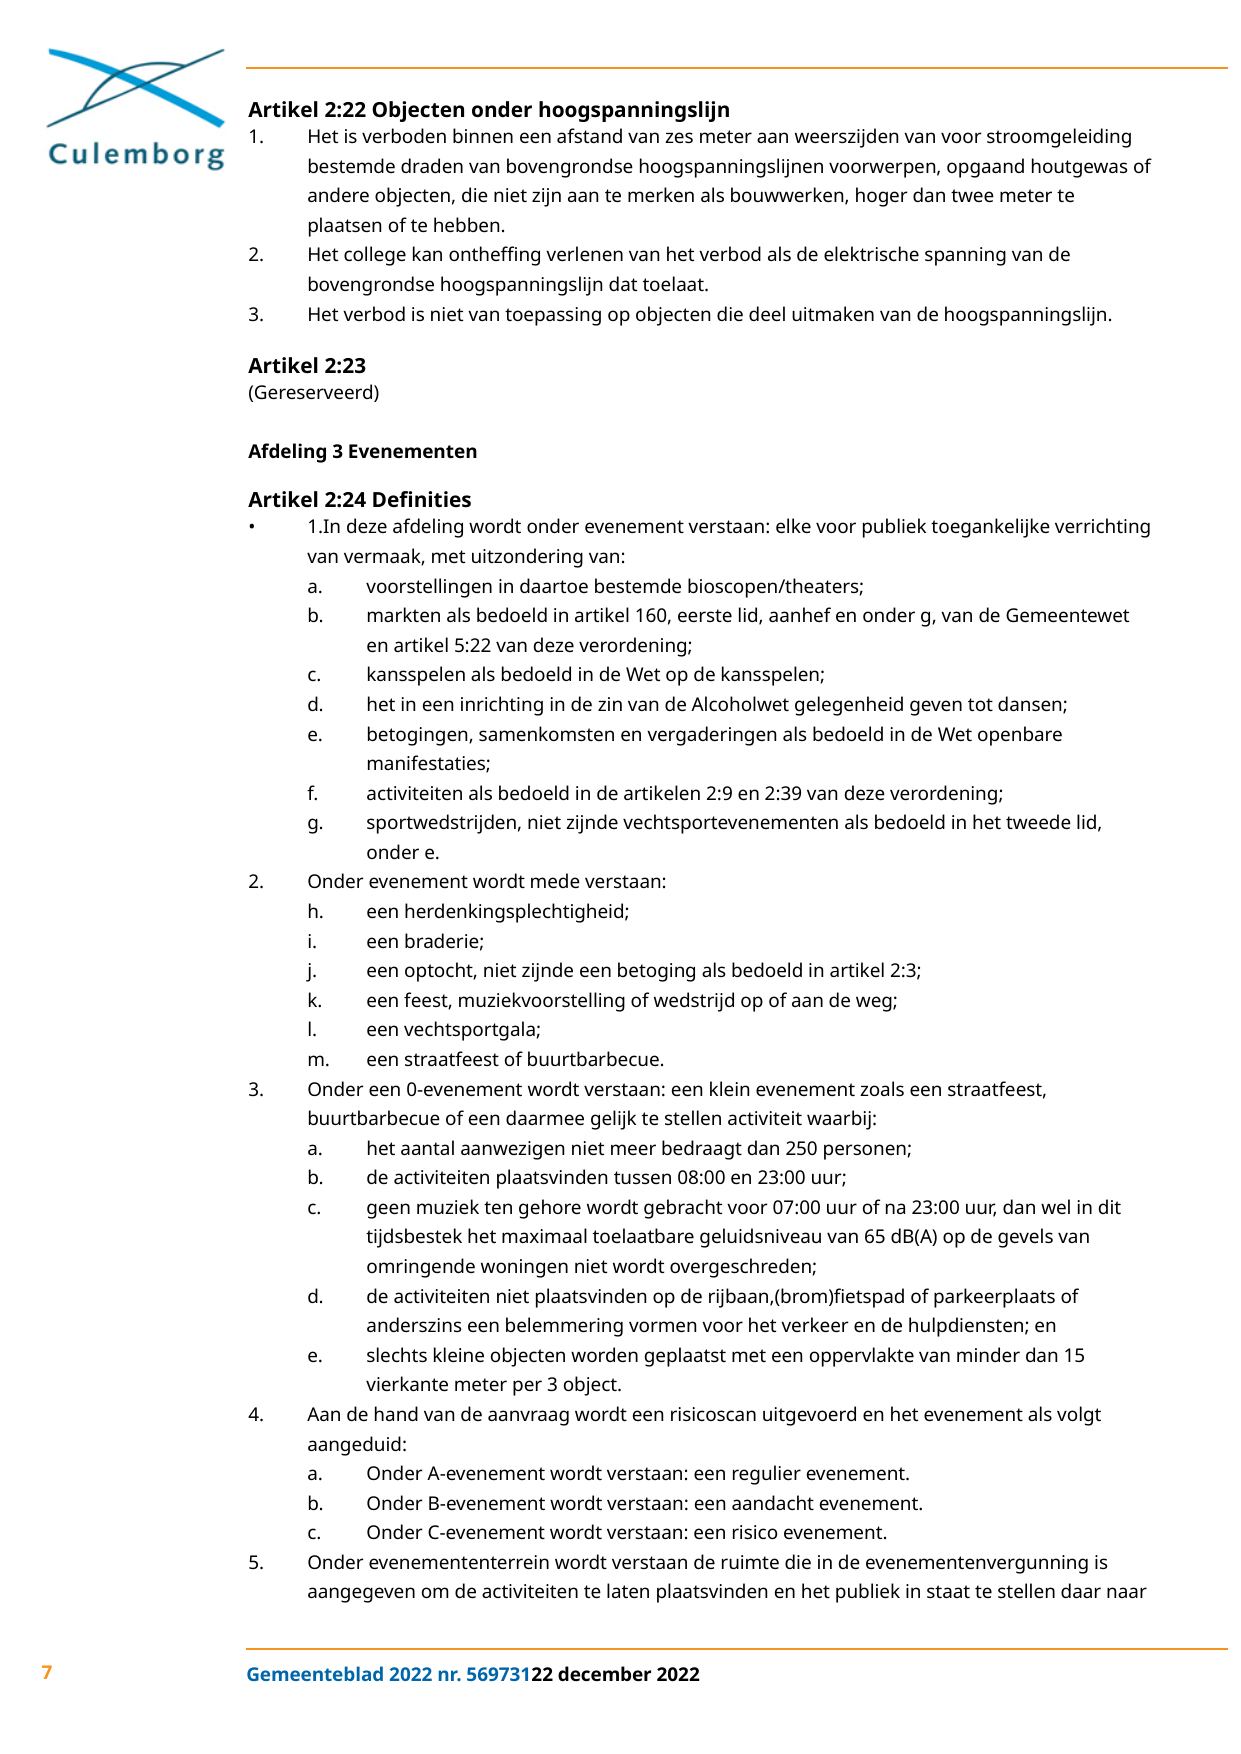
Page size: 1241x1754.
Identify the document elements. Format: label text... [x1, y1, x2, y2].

list Onder B-evenement wordt verstaan: een aandacht evenement. [307, 1490, 1152, 1516]
list het in een inrichting in de zin van de Alcoholwet gelegenheid geven tot dansen; [307, 691, 1152, 717]
list voorstellingen in daartoe bestemde bioscopen/theaters; [307, 573, 1152, 599]
list een herdenkingsplechtigheid; [307, 898, 1152, 924]
list slechts kleine objecten worden geplaatst met een oppervlakte van minder dan 15 vierkante meter per 3 object. [307, 1342, 1152, 1397]
text Artikel 2:24 Definities [248, 485, 1152, 514]
list Onder een 0-evenement wordt verstaan: een klein evenement zoals een straatfeest, buurtbarbecue of een daarmee gelijk te stellen activiteit waarbij: [248, 1076, 1152, 1131]
picture [41, 47, 231, 172]
list geen muziek ten gehore wordt gebracht voor 07:00 uur of na 23:00 uur, dan wel in dit tijdsbestek het maximaal toelaatbare geluidsniveau van 65 dB(A) op de gevels van omringende woningen niet wordt overgeschreden; [307, 1194, 1152, 1279]
list Aan de hand van de aanvraag wordt een risicoscan uitgevoerd en het evenement als volgt aangeduid: [248, 1401, 1152, 1457]
list Het college kan ontheffing verlenen van het verbod als de elektrische spanning van de bovengrondse hoogspanningslijn dat toelaat. [248, 242, 1152, 297]
list het aantal aanwezigen niet meer bedraagt dan 250 personen; [307, 1135, 1152, 1161]
list een optocht, niet zijnde een betoging als bedoeld in artikel 2:3; [307, 957, 1152, 983]
list Onder A-evenement wordt verstaan: een regulier evenement. [307, 1460, 1152, 1486]
text (Gereserveerd) [248, 379, 1152, 405]
list een braderie; [307, 928, 1152, 954]
list de activiteiten plaatsvinden tussen 08:00 en 23:00 uur; [307, 1164, 1152, 1190]
list markten als bedoeld in artikel 160, eerste lid, aanhef en onder g, van de Gemeentewet en artikel 5:22 van deze verordening; [307, 602, 1152, 658]
text Artikel 2:22 Objecten onder hoogspanningslijn [248, 95, 1152, 123]
list sportwedstrijden, niet zijnde vechtsportevenementen als bedoeld in het tweede lid, onder e. [307, 809, 1152, 865]
list een feest, muziekvoorstelling of wedstrijd op of aan de weg; [307, 987, 1152, 1013]
list een straatfeest of buurtbarbecue. [307, 1046, 1152, 1072]
text Artikel 2:23 [248, 351, 1152, 379]
text Afdeling 3 Evenementen [248, 439, 1152, 464]
list activiteiten als bedoeld in de artikelen 2:9 en 2:39 van deze verordening; [307, 780, 1152, 806]
list de activiteiten niet plaatsvinden op de rijbaan,(brom)fietspad of parkeerplaats of anderszins een belemmering vormen voor het verkeer en de hulpdiensten; en [307, 1283, 1152, 1338]
list Onder C-evenement wordt verstaan: een risico evenement. [307, 1519, 1152, 1545]
list Het verbod is niet van toepassing op objecten die deel uitmaken van de hoogspanningslijn. [248, 301, 1152, 326]
list Onder evenemententerrein wordt verstaan de ruimte die in de evenementenvergunning is aangegeven om de activiteiten te laten plaatsvinden en het publiek in staat te stellen daar naar [248, 1549, 1152, 1604]
list Het is verboden binnen een afstand van zes meter aan weerszijden van voor stroomgeleiding bestemde draden van bovengrondse hoogspanningslijnen voorwerpen, opgaand houtgewas of andere objecten, die niet zijn aan te merken als bouwwerken, hoger dan twee meter te plaatsen of te hebben. [248, 123, 1152, 238]
list Onder evenement wordt mede verstaan: [248, 869, 1152, 894]
list 1.In deze afdeling wordt onder evenement verstaan: elke voor publiek toegankelijke verrichting van vermaak, met uitzondering van: [248, 514, 1152, 569]
list kansspelen als bedoeld in de Wet op de kansspelen; [307, 662, 1152, 687]
list een vechtsportgala; [307, 1017, 1152, 1042]
list betogingen, samenkomsten en vergaderingen als bedoeld in de Wet openbare manifestaties; [307, 721, 1152, 776]
